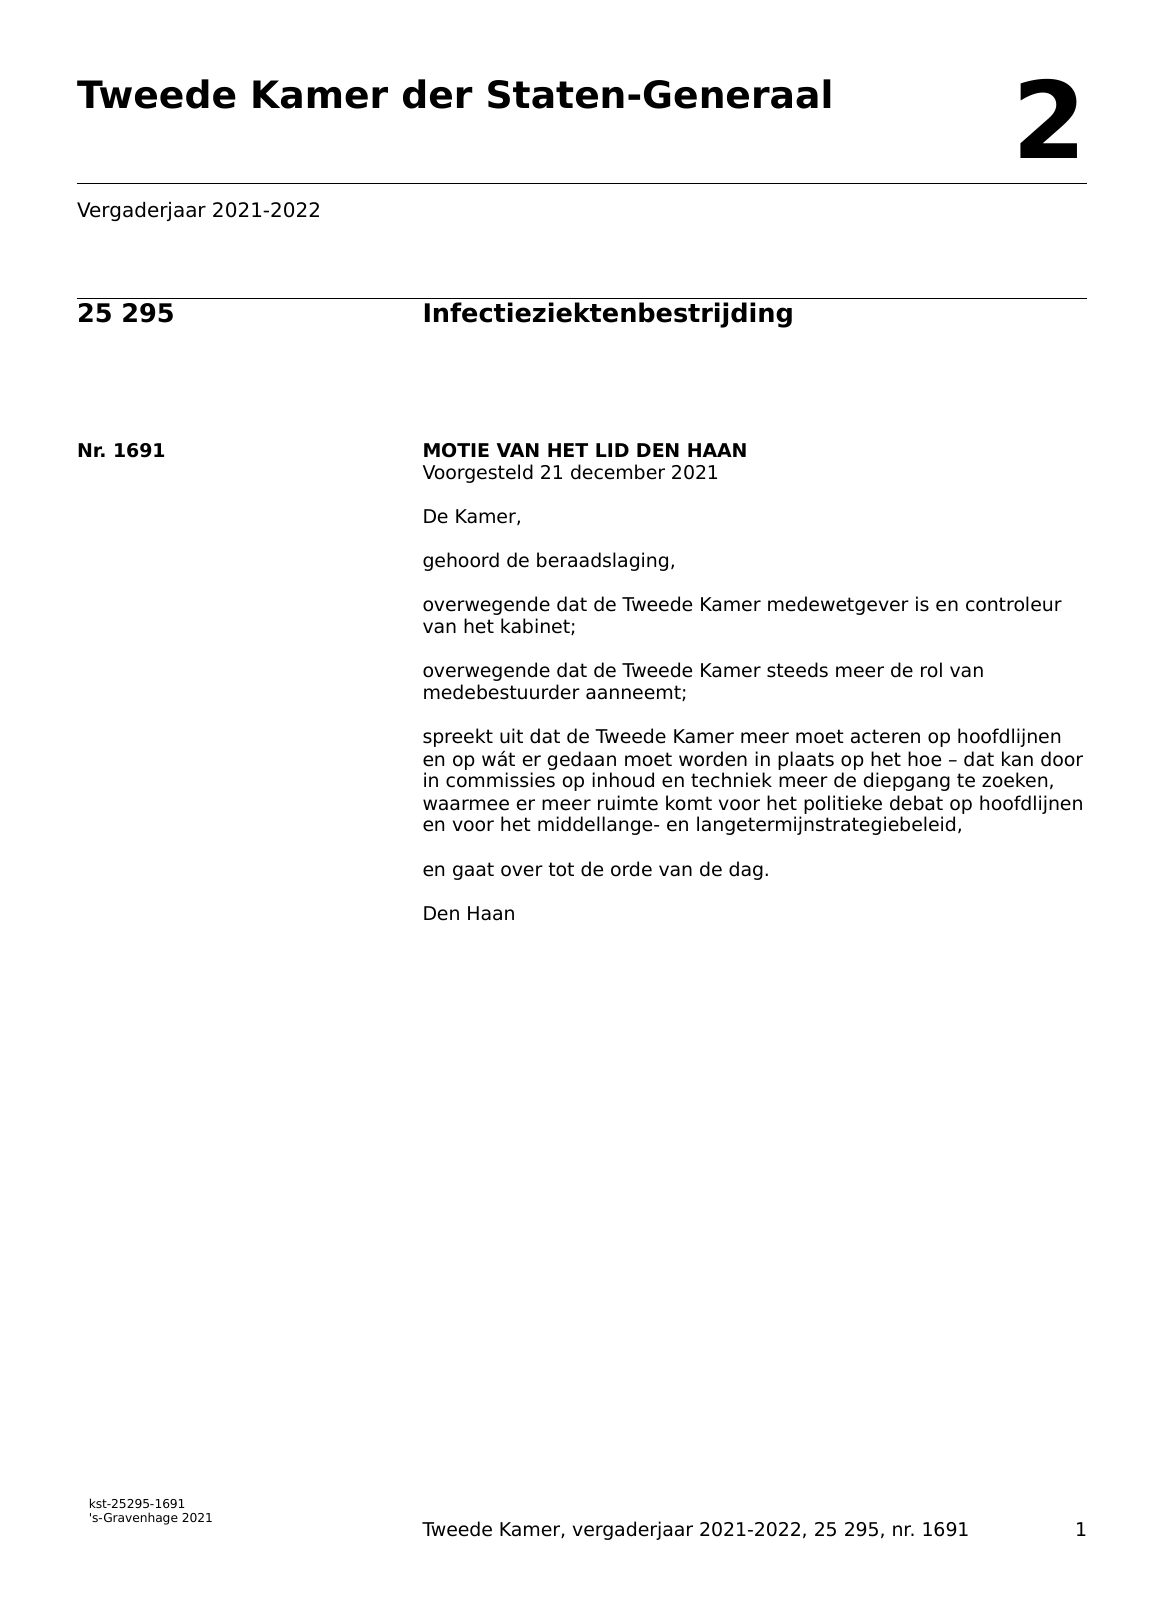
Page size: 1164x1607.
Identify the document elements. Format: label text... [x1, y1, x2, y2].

text overwegende dat de Tweede Kamer steeds meer de rol van medebestuurder aanneemt; [422, 660, 1087, 704]
table_header 2 [886, 59, 1087, 183]
subtitle 25 295 Infectieziektenbestrijding [77, 299, 1087, 329]
text Voorgesteld 21 december 2021 [422, 462, 1087, 484]
text spreekt uit dat de Tweede Kamer meer moet acteren op hoofdlijnen en op wát er gedaan moet worden in plaats op het hoe – dat kan door in commissies op inhoud en techniek meer de diepgang te zoeken, waarmee er meer ruimte komt voor het politieke debat op hoofdlijnen en voor het middellange- en langetermijnstrategiebeleid, [422, 726, 1087, 836]
table_cell Vergaderjaar 2021-2022 [77, 184, 1087, 298]
subtitle Nr. 1691 MOTIE VAN HET LID DEN HAAN [77, 440, 1087, 462]
text gehoord de beraadslaging, [422, 550, 1087, 572]
table_header Tweede Kamer der Staten-Generaal [77, 59, 886, 183]
text overwegende dat de Tweede Kamer medewetgever is en controleur van het kabinet; [422, 594, 1087, 638]
text De Kamer, [422, 506, 1087, 528]
text en gaat over tot de orde van de dag. [422, 858, 1087, 881]
text Den Haan [422, 903, 1087, 925]
text 's-Gravenhage 2021 [88, 1511, 323, 1525]
text kst-25295-1691 [88, 1497, 323, 1511]
